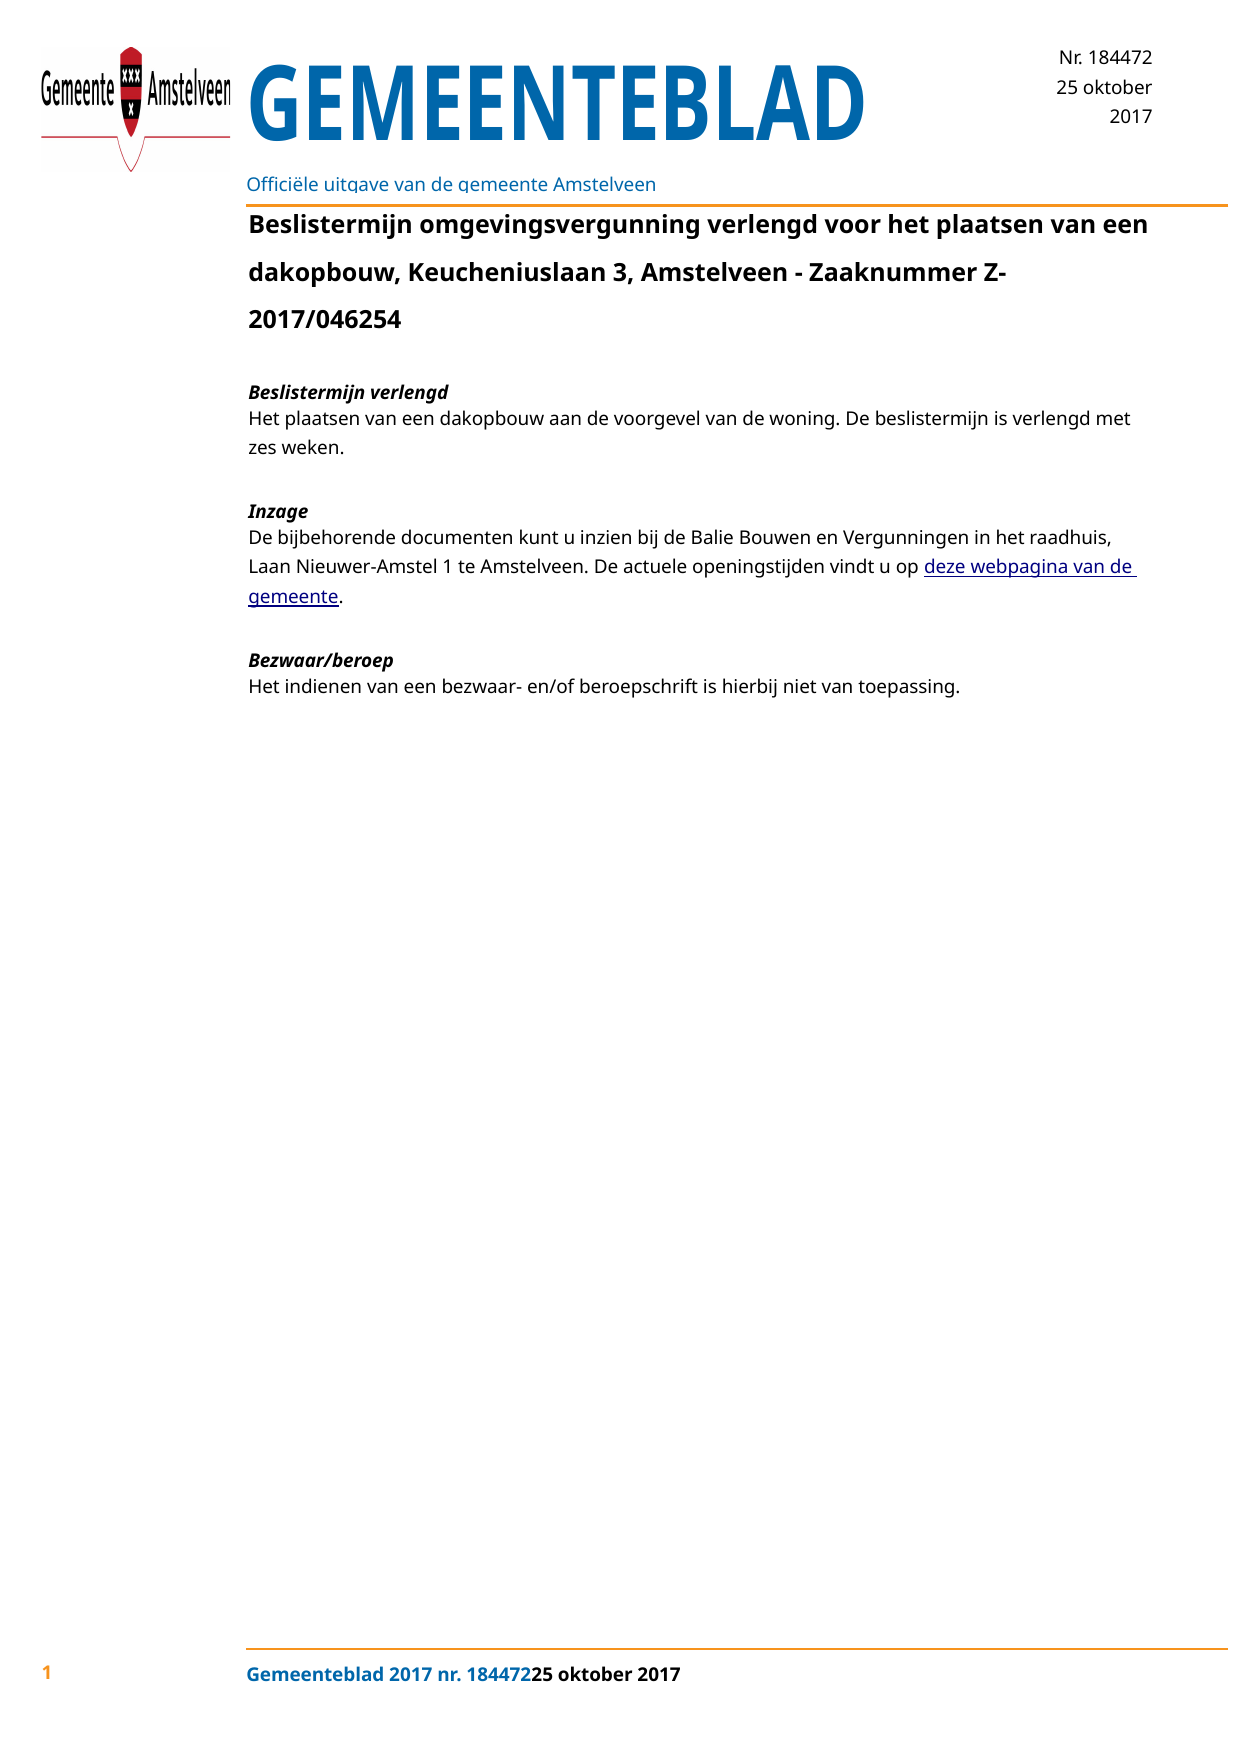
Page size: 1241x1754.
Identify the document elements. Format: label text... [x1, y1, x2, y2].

text Het indienen van een bezwaar- en/of beroepschrift is hierbij niet van toepassing. [248, 673, 1152, 699]
picture [41, 47, 231, 172]
text Het plaatsen van een dakopbouw aan de voorgevel van de woning. De beslistermijn is verlengd met zes weken. [248, 405, 1152, 460]
text Inzage [248, 498, 1152, 524]
text De bijbehorende documenten kunt u inzien bij de Balie Bouwen en Vergunningen in het raadhuis, Laan Nieuwer-Amstel 1 te Amstelveen. De actuele openingstijden vindt u op deze webpagina van de gemeente. [248, 524, 1152, 609]
text Bezwaar/beroep [248, 647, 1152, 673]
text Beslistermijn verlengd [248, 379, 1152, 405]
text Beslistermijn omgevingsvergunning verlengd voor het plaatsen van een dakopbouw, Keucheniuslaan 3, Amstelveen - Zaaknummer Z-2017/046254 [248, 207, 1152, 336]
